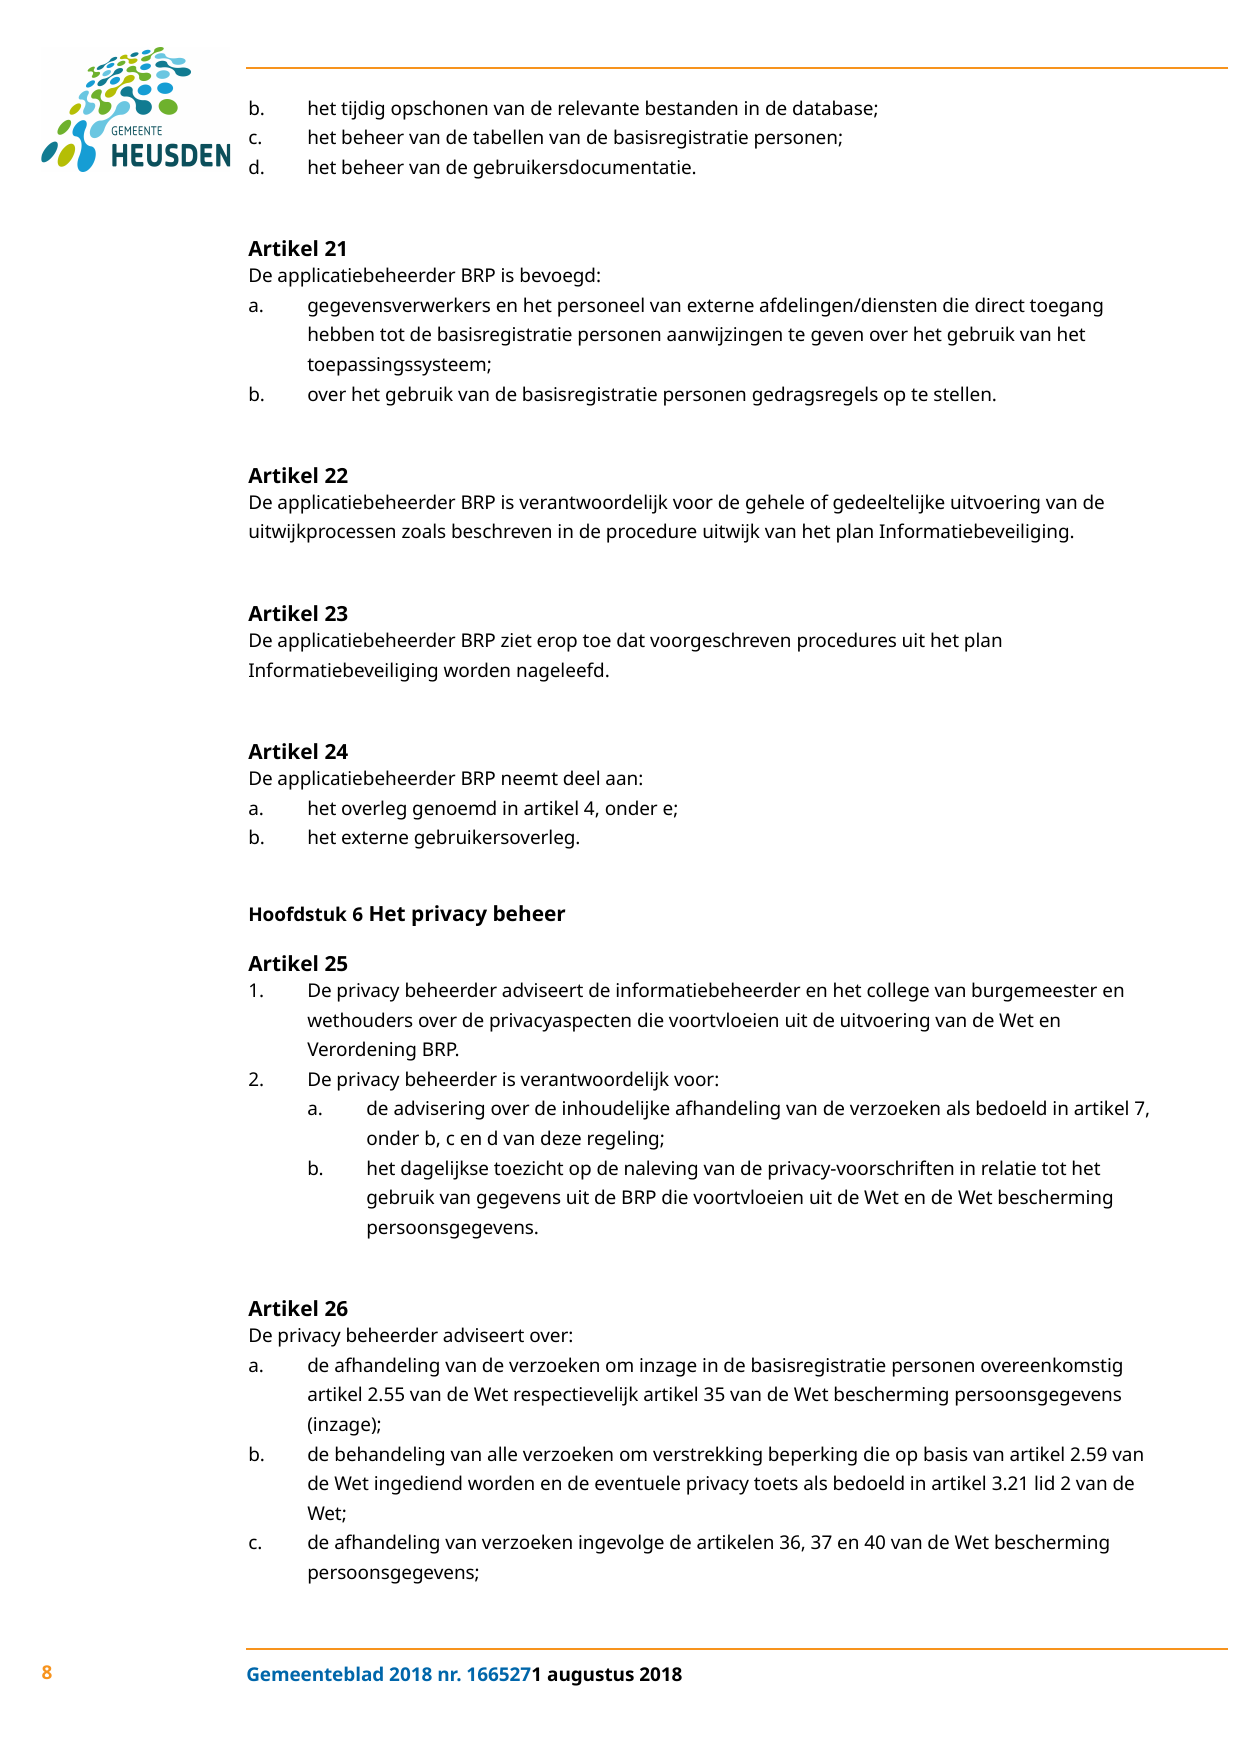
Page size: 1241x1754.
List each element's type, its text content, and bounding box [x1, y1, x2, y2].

picture [41, 47, 231, 172]
list de afhandeling van verzoeken ingevolge de artikelen 36, 37 en 40 van de Wet bescherming persoonsgegevens; [248, 1529, 1152, 1585]
text De applicatiebeheerder BRP is bevoegd: [248, 262, 1152, 288]
text Hoofdstuk 6 Het privacy beheer [248, 899, 1152, 928]
list het dagelijkse toezicht op de naleving van de privacy-voorschriften in relatie tot het gebruik van gegevens uit de BRP die voortvloeien uit de Wet en de Wet bescherming persoonsgegevens. [307, 1155, 1152, 1240]
list de advisering over de inhoudelijke afhandeling van de verzoeken als bedoeld in artikel 7, onder b, c en d van deze regeling; [307, 1096, 1152, 1151]
list het beheer van de tabellen van de basisregistratie personen; [248, 124, 1152, 150]
text De privacy beheerder adviseert over: [248, 1322, 1152, 1348]
list De privacy beheerder adviseert de informatiebeheerder en het college van burgemeester en wethouders over de privacyaspecten die voortvloeien uit de uitvoering van de Wet en Verordening BRP. [248, 977, 1152, 1062]
list het externe gebruikersoverleg. [248, 824, 1152, 850]
text Artikel 21 [248, 234, 1152, 262]
list over het gebruik van de basisregistratie personen gedragsregels op te stellen. [248, 381, 1152, 406]
text Artikel 24 [248, 737, 1152, 765]
list gegevensverwerkers en het personeel van externe afdelingen/diensten die direct toegang hebben tot de basisregistratie personen aanwijzingen te geven over het gebruik van het toepassingssysteem; [248, 292, 1152, 377]
text De applicatiebeheerder BRP ziet erop toe dat voorgeschreven procedures uit het plan Informatiebeveiliging worden nageleefd. [248, 627, 1152, 682]
text Artikel 23 [248, 599, 1152, 627]
list de behandeling van alle verzoeken om verstrekking beperking die op basis van artikel 2.59 van de Wet ingediend worden en de eventuele privacy toets als bedoeld in artikel 3.21 lid 2 van de Wet; [248, 1441, 1152, 1526]
list het beheer van de gebruikersdocumentatie. [248, 154, 1152, 180]
text Artikel 26 [248, 1294, 1152, 1322]
text Artikel 22 [248, 461, 1152, 489]
list het tijdig opschonen van de relevante bestanden in de database; [248, 95, 1152, 121]
text Artikel 25 [248, 949, 1152, 977]
text De applicatiebeheerder BRP is verantwoordelijk voor de gehele of gedeeltelijke uitvoering van de uitwijkprocessen zoals beschreven in de procedure uitwijk van het plan Informatiebeveiliging. [248, 489, 1152, 544]
list de afhandeling van de verzoeken om inzage in de basisregistratie personen overeenkomstig artikel 2.55 van de Wet respectievelijk artikel 35 van de Wet bescherming persoonsgegevens (inzage); [248, 1352, 1152, 1437]
list het overleg genoemd in artikel 4, onder e; [248, 795, 1152, 821]
text De applicatiebeheerder BRP neemt deel aan: [248, 765, 1152, 791]
list De privacy beheerder is verantwoordelijk voor: [248, 1066, 1152, 1092]
